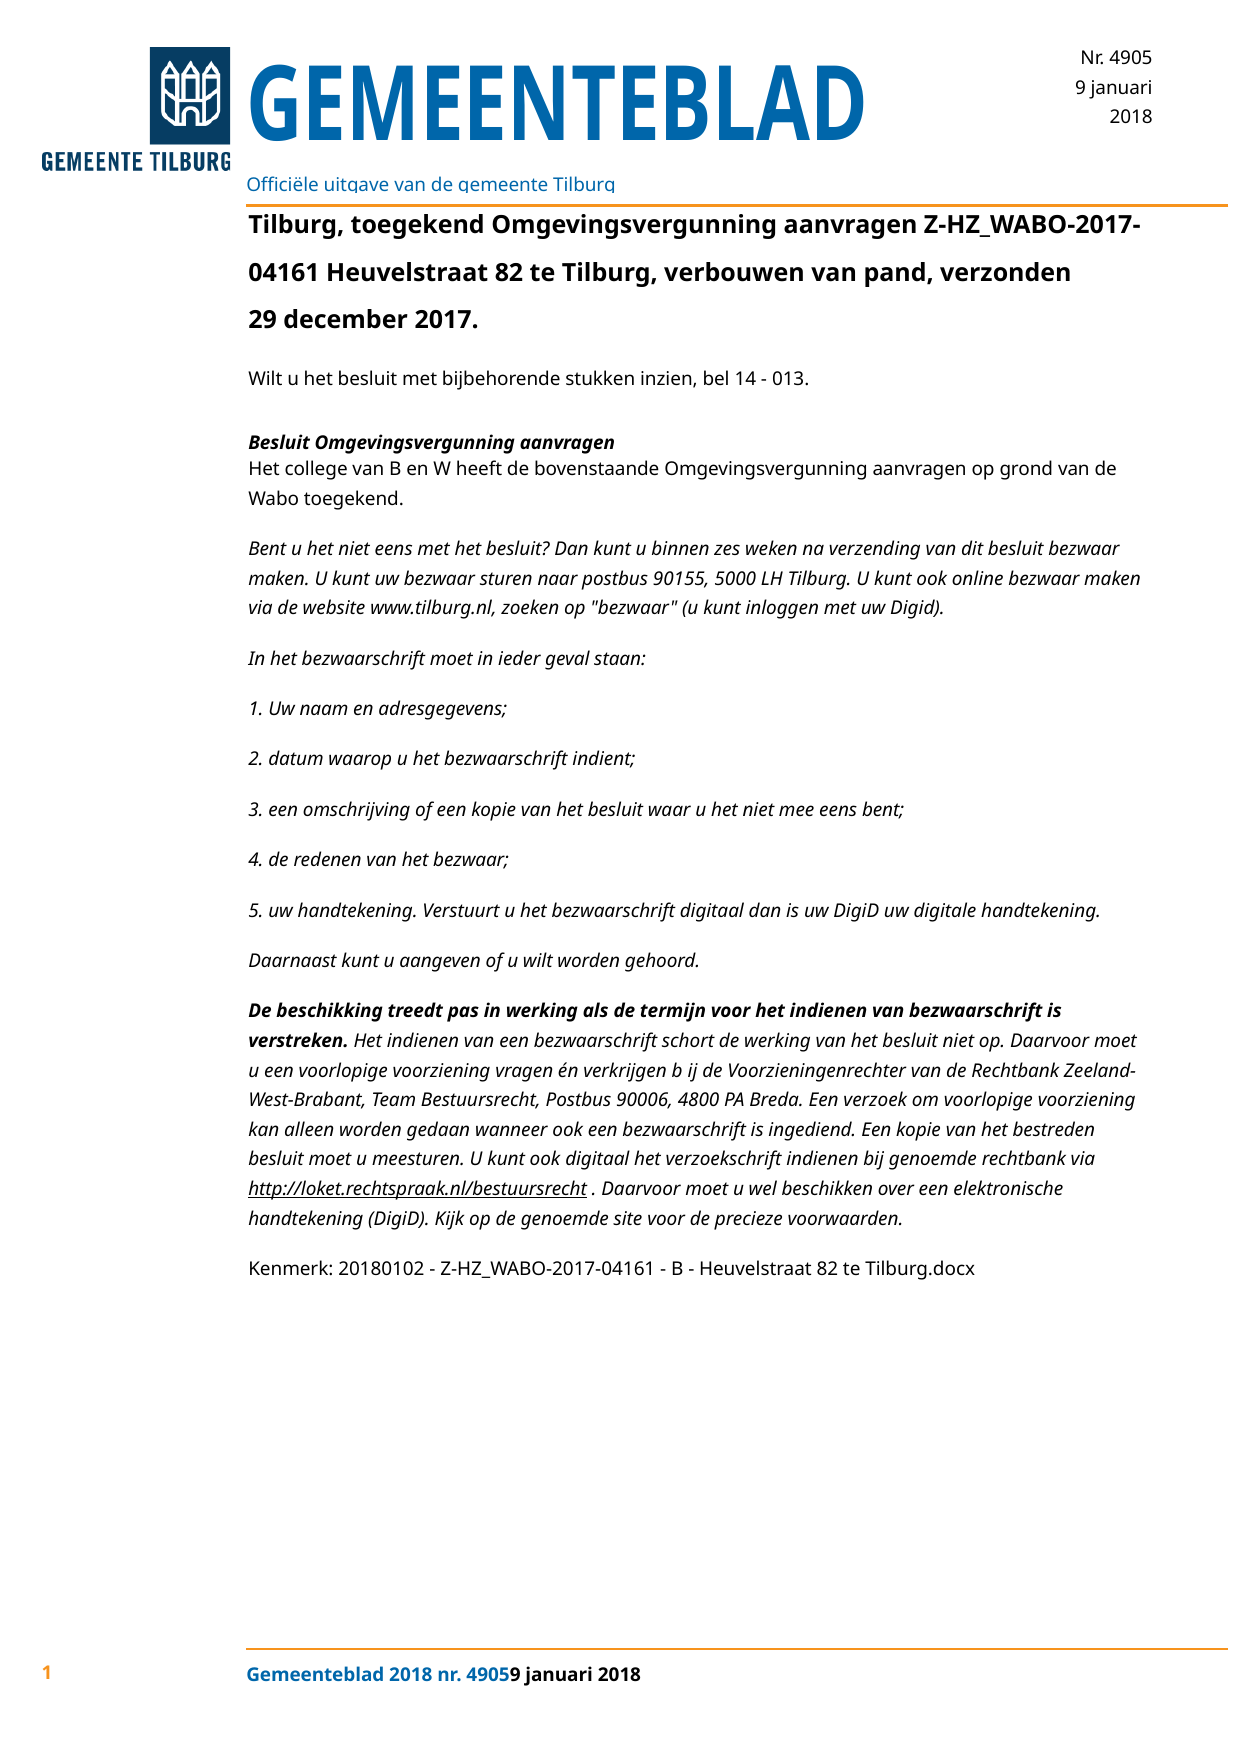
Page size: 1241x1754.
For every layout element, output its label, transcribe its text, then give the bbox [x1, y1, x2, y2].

text Besluit Omgevingsvergunning aanvragen [248, 429, 1152, 455]
text De beschikking treedt pas in werking als de termijn voor het indienen van bezwaarschrift is verstreken. Het indienen van een bezwaarschrift schort de werking van het besluit niet op. Daarvoor moet u een voorlopige voorziening vragen én verkrijgen b ij de Voorzieningenrechter van de Rechtbank Zeeland-West-Brabant, Team Bestuursrecht, Postbus 90006, 4800 PA Breda. Een verzoek om voorlopige voorziening kan alleen worden gedaan wanneer ook een bezwaarschrift is ingediend. Een kopie van het bestreden besluit moet u meesturen. U kunt ook digitaal het verzoekschrift indienen bij genoemde rechtbank via http://loket.rechtspraak.nl/bestuursrecht . Daarvoor moet u wel beschikken over een elektronische handtekening (DigiD). Kijk op de genoemde site voor de precieze voorwaarden. [248, 998, 1152, 1231]
text In het bezwaarschrift moet in ieder geval staan: [248, 645, 1152, 671]
text Kenmerk: 20180102 - Z-HZ_WABO-2017-04161 - B - Heuvelstraat 82 te Tilburg.docx [248, 1255, 1152, 1281]
text 4. de redenen van het bezwaar; [248, 846, 1152, 872]
picture [41, 47, 231, 172]
text Bent u het niet eens met het besluit? Dan kunt u binnen zes weken na verzending van dit besluit bezwaar maken. U kunt uw bezwaar sturen naar postbus 90155, 5000 LH Tilburg. U kunt ook online bezwaar maken via de website www.tilburg.nl, zoeken op "bezwaar" (u kunt inloggen met uw Digid). [248, 535, 1152, 620]
text 2. datum waarop u het bezwaarschrift indient; [248, 746, 1152, 771]
text 5. uw handtekening. Verstuurt u het bezwaarschrift digitaal dan is uw DigiD uw digitale handtekening. [248, 897, 1152, 923]
text Daarnaast kunt u aangeven of u wilt worden gehoord. [248, 947, 1152, 973]
text 1. Uw naam en adresgegevens; [248, 695, 1152, 721]
text Tilburg, toegekend Omgevingsvergunning aanvragen Z-HZ_WABO-2017-04161 Heuvelstraat 82 te Tilburg, verbouwen van pand, verzonden 29 december 2017. [248, 207, 1152, 336]
text Het college van B en W heeft de bovenstaande Omgevingsvergunning aanvragen op grond van de Wabo toegekend. [248, 455, 1152, 511]
text 3. een omschrijving of een kopie van het besluit waar u het niet mee eens bent; [248, 796, 1152, 822]
text Wilt u het besluit met bijbehorende stukken inzien, bel 14 - 013. [248, 366, 1152, 391]
